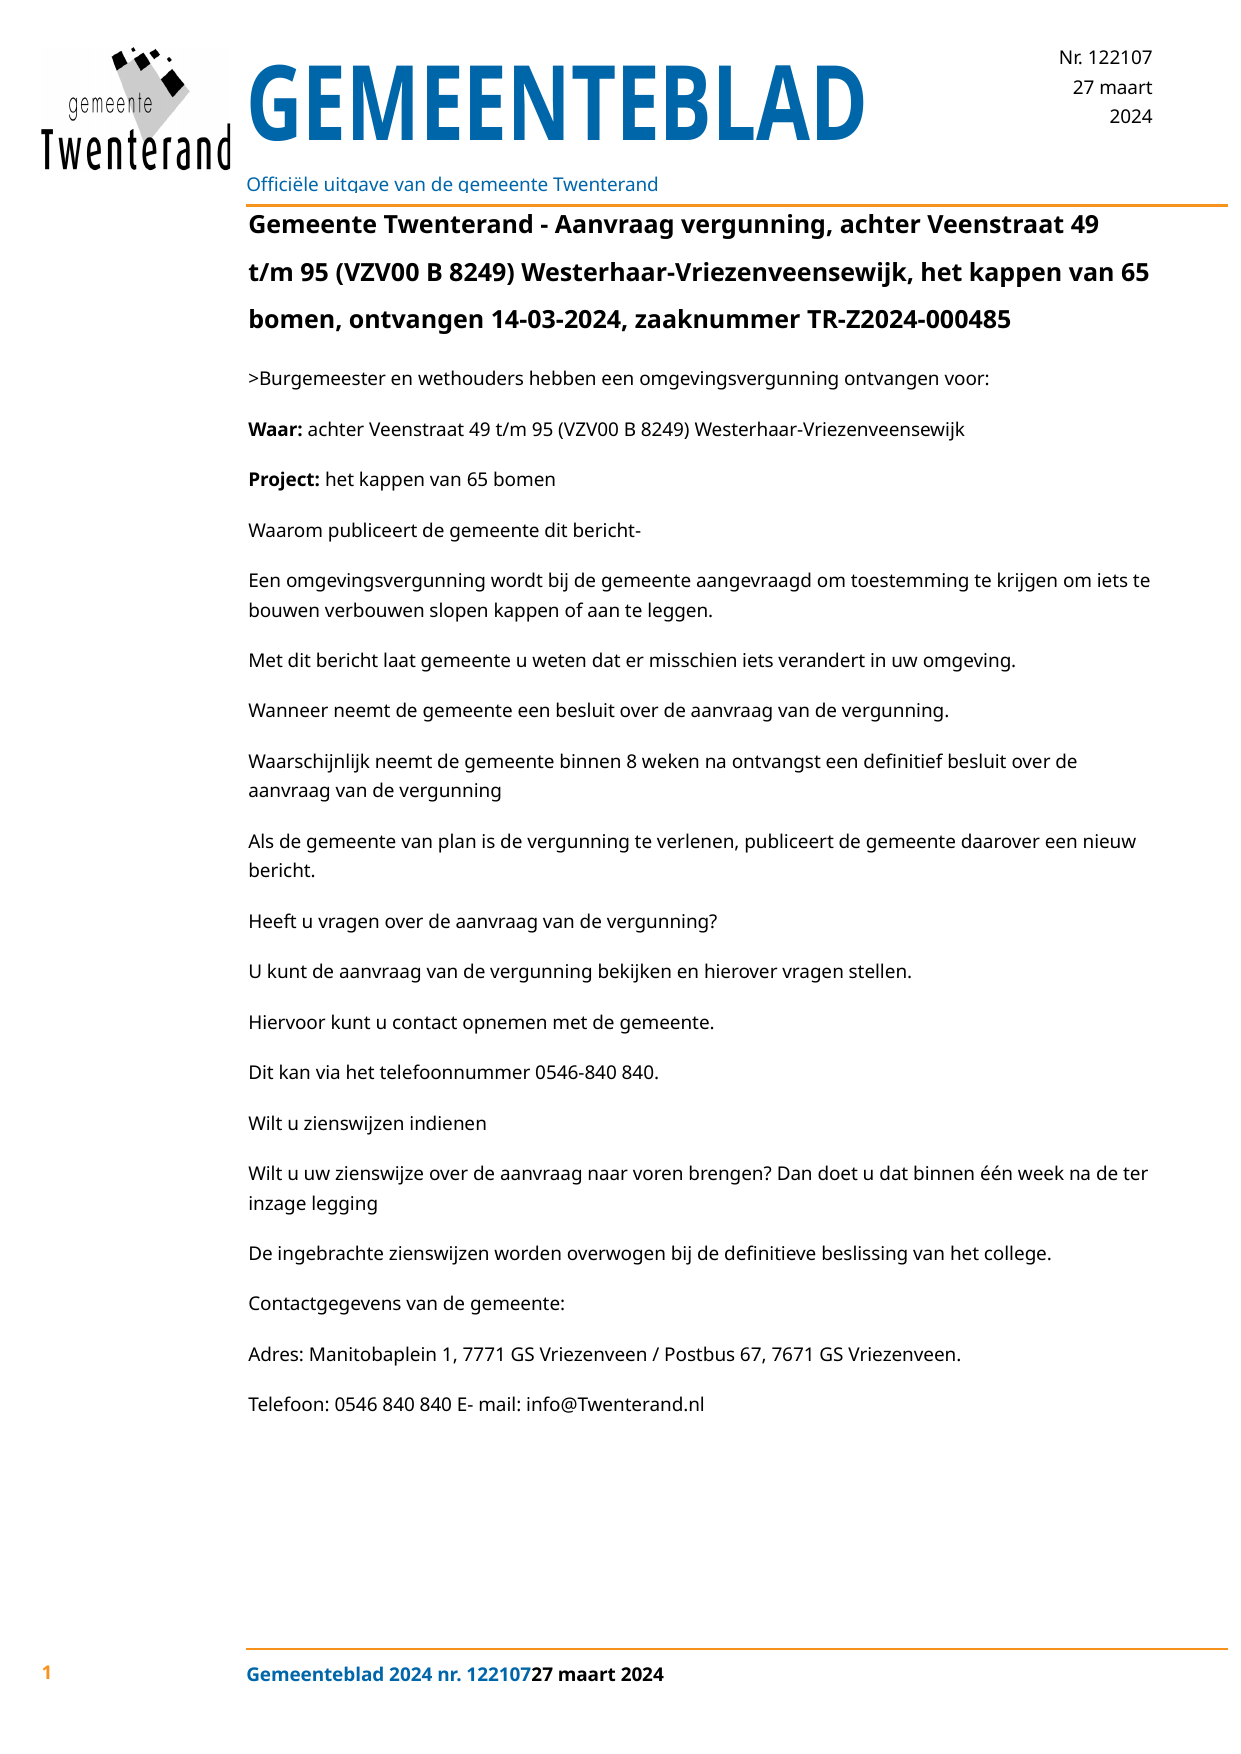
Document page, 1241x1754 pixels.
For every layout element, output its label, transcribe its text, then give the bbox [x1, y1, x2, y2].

text Gemeente Twenterand - Aanvraag vergunning, achter Veenstraat 49 t/m 95 (VZV00 B 8249) Westerhaar-Vriezenveensewijk, het kappen van 65 bomen, ontvangen 14-03-2024, zaaknummer TR-Z2024-000485 [248, 207, 1152, 336]
text Heeft u vragen over de aanvraag van de vergunning? [248, 908, 1152, 934]
text Wilt u uw zienswijze over de aanvraag naar voren brengen? Dan doet u dat binnen één week na de ter inzage legging [248, 1160, 1152, 1215]
text Wilt u zienswijzen indienen [248, 1110, 1152, 1135]
text Telefoon: 0546 840 840 E- mail: info@Twenterand.nl [248, 1391, 1152, 1417]
text >Burgemeester en wethouders hebben een omgevingsvergunning ontvangen voor: [248, 366, 1152, 391]
text Adres: Manitobaplein 1, 7771 GS Vriezenveen / Postbus 67, 7671 GS Vriezenveen. [248, 1341, 1152, 1367]
text Waarschijnlijk neemt de gemeente binnen 8 weken na ontvangst een definitief besluit over de aanvraag van de vergunning [248, 748, 1152, 803]
text U kunt de aanvraag van de vergunning bekijken en hierover vragen stellen. [248, 958, 1152, 984]
text De ingebrachte zienswijzen worden overwogen bij de definitieve beslissing van het college. [248, 1240, 1152, 1266]
text Hiervoor kunt u contact opnemen met de gemeente. [248, 1009, 1152, 1034]
picture [41, 47, 231, 172]
text Een omgevingsvergunning wordt bij de gemeente aangevraagd om toestemming te krijgen om iets te bouwen verbouwen slopen kappen of aan te leggen. [248, 567, 1152, 622]
text Dit kan via het telefoonnummer 0546-840 840. [248, 1059, 1152, 1085]
text Waar: achter Veenstraat 49 t/m 95 (VZV00 B 8249) Westerhaar-Vriezenveensewijk [248, 416, 1152, 442]
text Project: het kappen van 65 bomen [248, 466, 1152, 492]
text Wanneer neemt de gemeente een besluit over de aanvraag van de vergunning. [248, 698, 1152, 723]
text Als de gemeente van plan is de vergunning te verlenen, publiceert de gemeente daarover een nieuw bericht. [248, 828, 1152, 883]
text Waarom publiceert de gemeente dit bericht- [248, 517, 1152, 542]
text Contactgegevens van de gemeente: [248, 1291, 1152, 1316]
text Met dit bericht laat gemeente u weten dat er misschien iets verandert in uw omgeving. [248, 647, 1152, 673]
